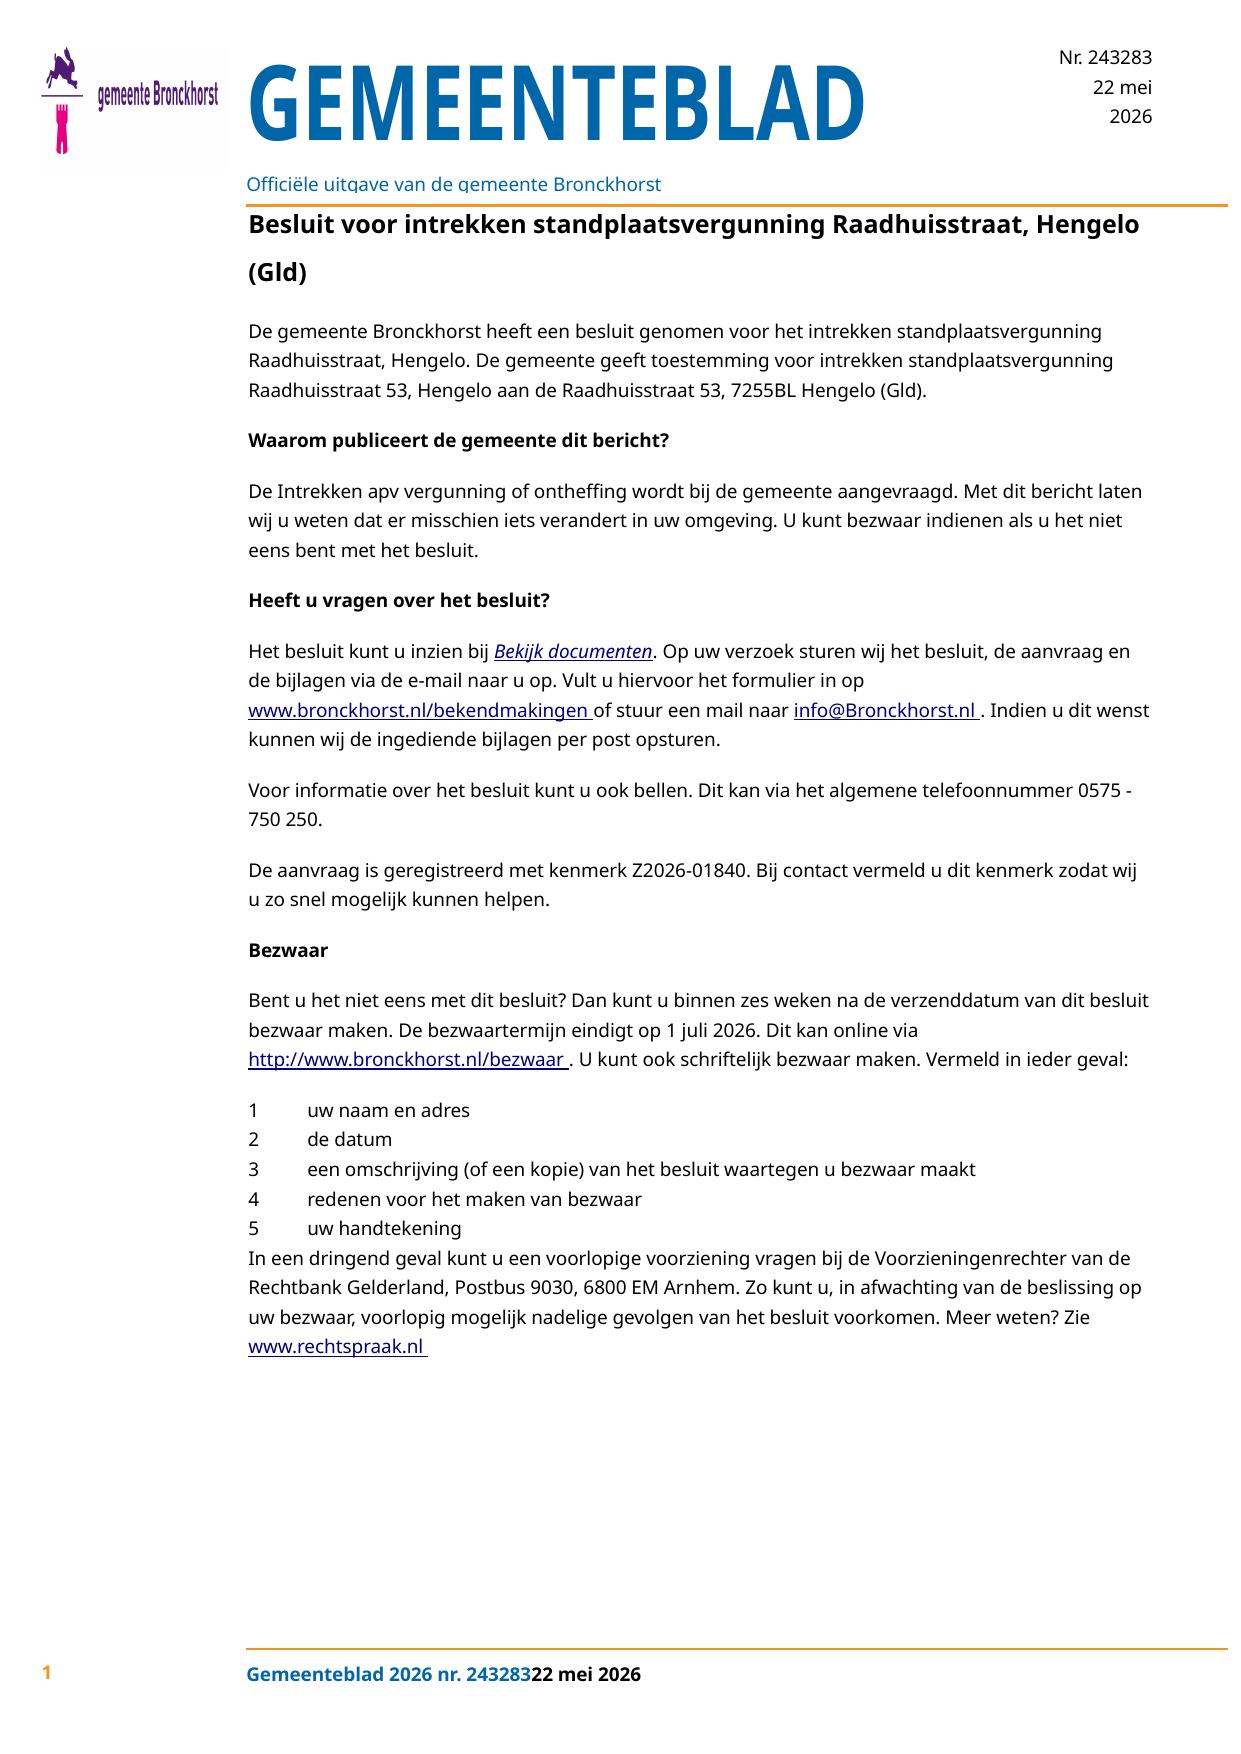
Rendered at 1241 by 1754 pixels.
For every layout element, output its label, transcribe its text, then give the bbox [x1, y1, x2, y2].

picture [41, 47, 231, 172]
list redenen voor het maken van bezwaar [248, 1186, 1152, 1212]
text De Intrekken apv vergunning of ontheffing wordt bij de gemeente aangevraagd. Met dit bericht laten wij u weten dat er misschien iets verandert in uw omgeving. U kunt bezwaar indienen als u het niet eens bent met het besluit. [248, 478, 1152, 563]
text Voor informatie over het besluit kunt u ook bellen. Dit kan via het algemene telefoonnummer 0575 - 750 250. [248, 777, 1152, 832]
text Heeft u vragen over het besluit? [248, 587, 1152, 613]
list uw handtekening [248, 1215, 1152, 1241]
text De gemeente Bronckhorst heeft een besluit genomen voor het intrekken standplaatsvergunning Raadhuisstraat, Hengelo. De gemeente geeft toestemming voor intrekken standplaatsvergunning Raadhuisstraat 53, Hengelo aan de Raadhuisstraat 53, 7255BL Hengelo (Gld). [248, 318, 1152, 403]
text Besluit voor intrekken standplaatsvergunning Raadhuisstraat, Hengelo (Gld) [248, 207, 1152, 288]
text Het besluit kunt u inzien bij Bekijk documenten. Op uw verzoek sturen wij het besluit, de aanvraag en de bijlagen via de e-mail naar u op. Vult u hiervoor het formulier in op www.bronckhorst.nl/bekendmakingen of stuur een mail naar info@Bronckhorst.nl . Indien u dit wenst kunnen wij de ingediende bijlagen per post opsturen. [248, 638, 1152, 752]
list de datum [248, 1127, 1152, 1152]
text Bent u het niet eens met dit besluit? Dan kunt u binnen zes weken na de verzenddatum van dit besluit bezwaar maken. De bezwaartermijn eindigt op 1 juli 2026. Dit kan online via http://www.bronckhorst.nl/bezwaar . U kunt ook schriftelijk bezwaar maken. Vermeld in ieder geval: [248, 987, 1152, 1072]
list uw naam en adres [248, 1097, 1152, 1123]
text Bezwaar [248, 937, 1152, 963]
text Waarom publiceert de gemeente dit bericht? [248, 427, 1152, 453]
text In een dringend geval kunt u een voorlopige voorziening vragen bij de Voorzieningenrechter van de Rechtbank Gelderland, Postbus 9030, 6800 EM Arnhem. Zo kunt u, in afwachting van de beslissing op uw bezwaar, voorlopig mogelijk nadelige gevolgen van het besluit voorkomen. Meer weten? Zie www.rechtspraak.nl [248, 1245, 1152, 1359]
list een omschrijving (of een kopie) van het besluit waartegen u bezwaar maakt [248, 1156, 1152, 1182]
text De aanvraag is geregistreerd met kenmerk Z2026-01840. Bij contact vermeld u dit kenmerk zodat wij u zo snel mogelijk kunnen helpen. [248, 857, 1152, 912]
